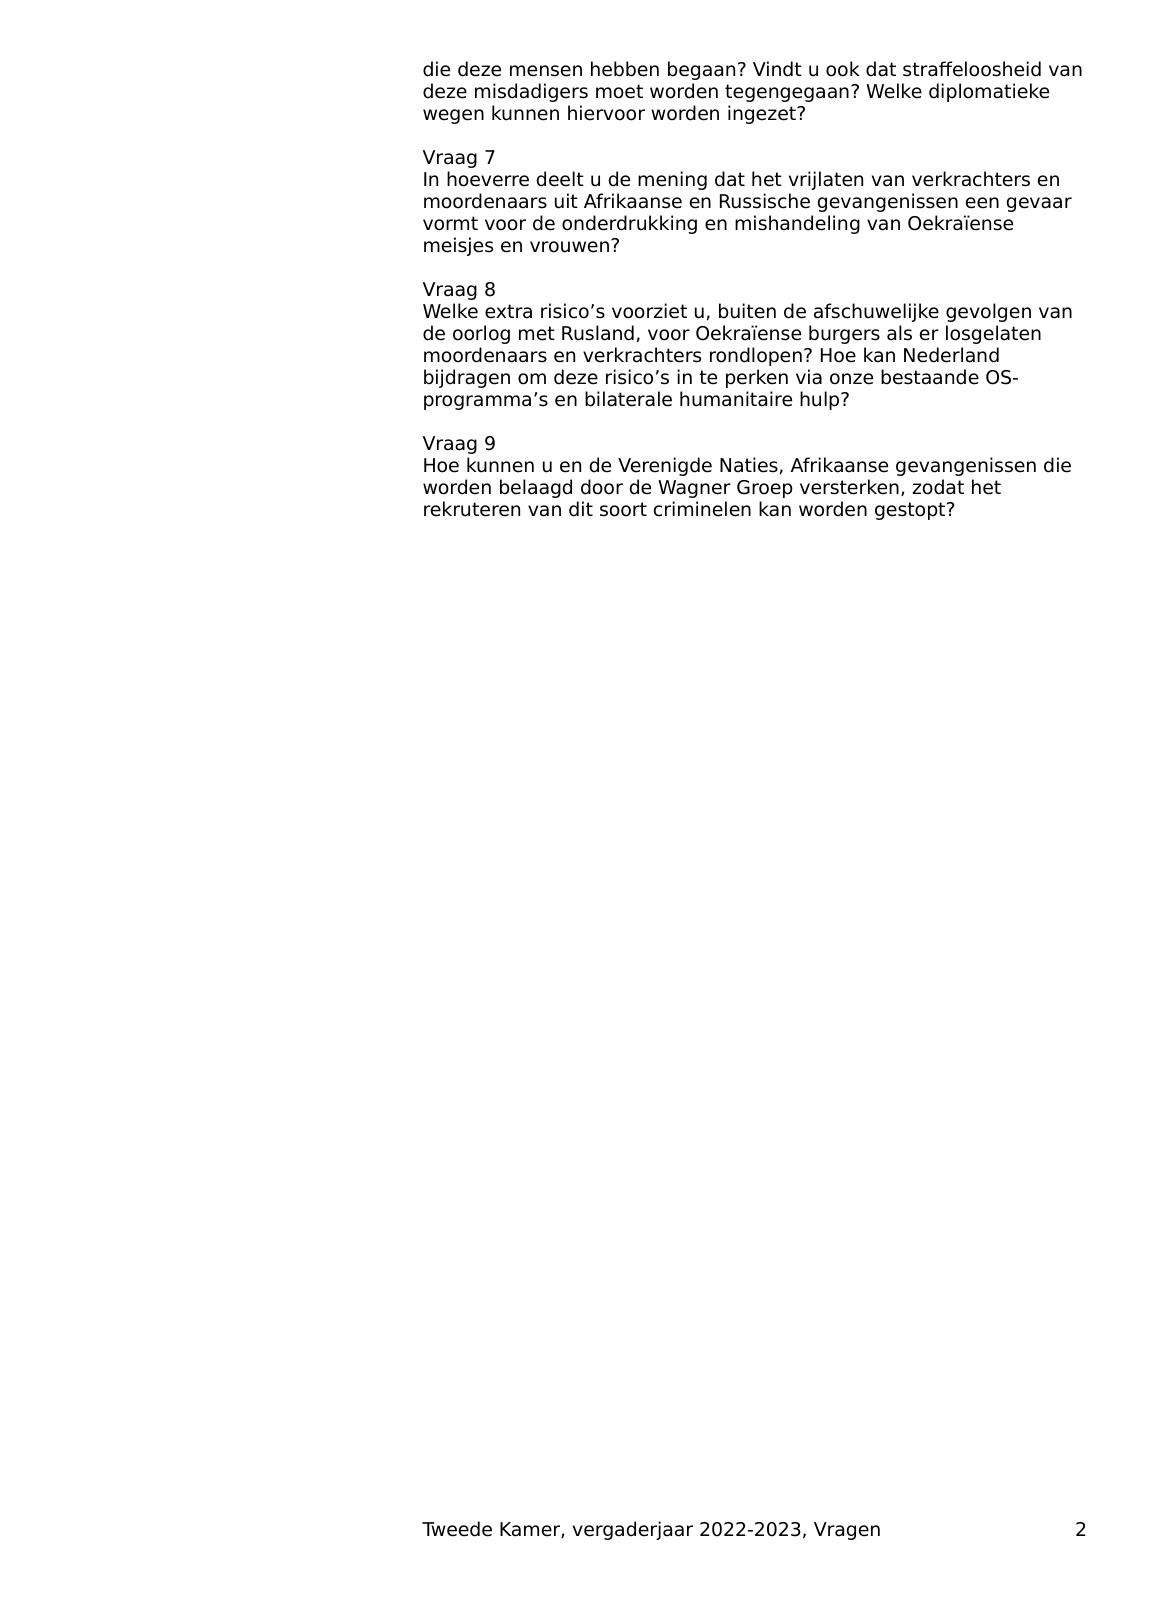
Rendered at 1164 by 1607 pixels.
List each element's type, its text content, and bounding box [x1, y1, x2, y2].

text Vraag 9 [422, 433, 1087, 455]
text In hoeverre deelt u de mening dat het vrijlaten van verkrachters en moordenaars uit Afrikaanse en Russische gevangenissen een gevaar vormt voor de onderdrukking en mishandeling van Oekraïense meisjes en vrouwen? [422, 169, 1087, 257]
text Welke extra risico’s voorziet u, buiten de afschuwelijke gevolgen van de oorlog met Rusland, voor Oekraïense burgers als er losgelaten moordenaars en verkrachters rondlopen? Hoe kan Nederland bijdragen om deze risico’s in te perken via onze bestaande OS-programma’s en bilaterale humanitaire hulp? [422, 301, 1087, 411]
text die deze mensen hebben begaan? Vindt u ook dat straffeloosheid van deze misdadigers moet worden tegengegaan? Welke diplomatieke wegen kunnen hiervoor worden ingezet? [422, 59, 1087, 125]
text Vraag 7 [422, 147, 1087, 169]
text Vraag 8 [422, 279, 1087, 301]
text Hoe kunnen u en de Verenigde Naties, Afrikaanse gevangenissen die worden belaagd door de Wagner Groep versterken, zodat het rekruteren van dit soort criminelen kan worden gestopt? [422, 455, 1087, 521]
